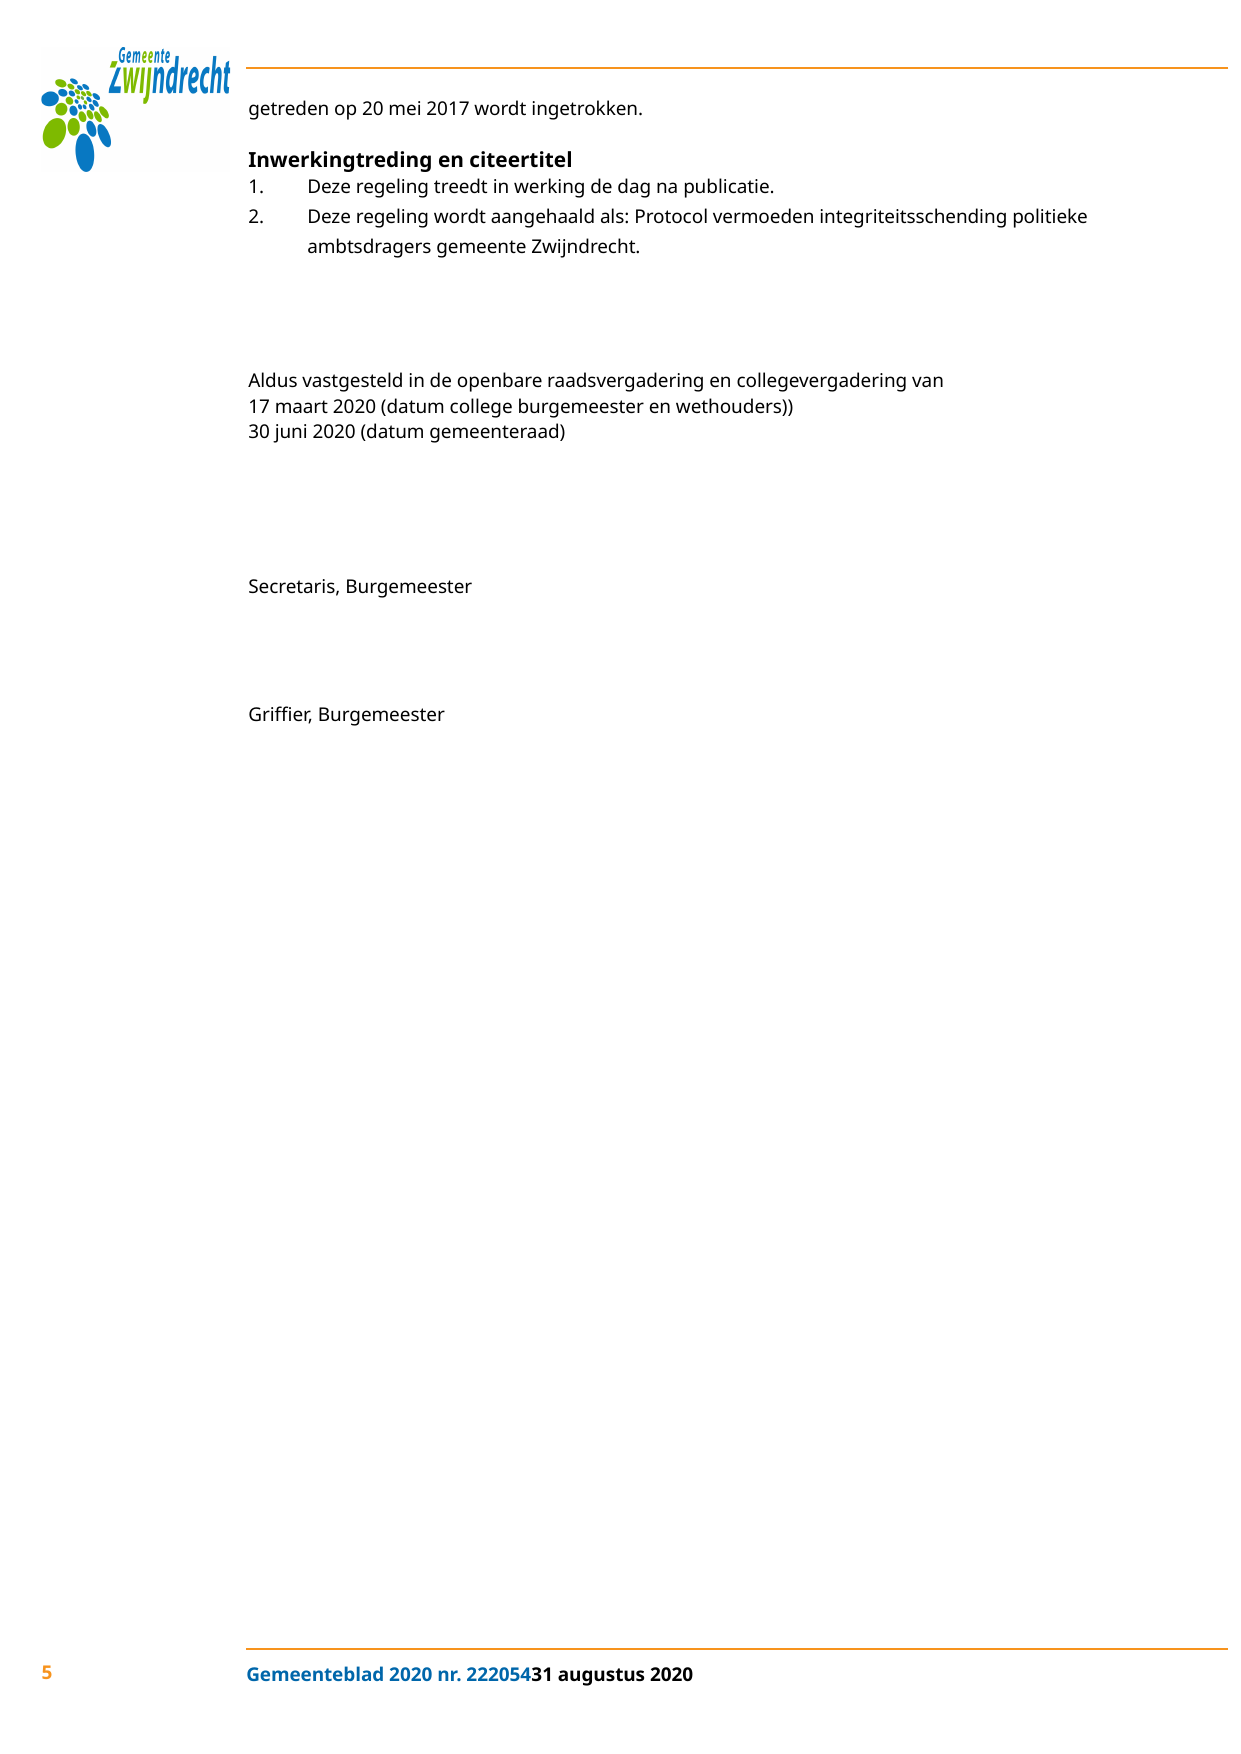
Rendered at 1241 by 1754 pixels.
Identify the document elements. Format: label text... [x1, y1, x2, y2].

text 30 juni 2020 (datum gemeenteraad) [248, 419, 1152, 444]
list Deze regeling wordt aangehaald als: Protocol vermoeden integriteitsschending politieke ambtsdragers gemeente Zwijndrecht. [248, 203, 1152, 258]
text Aldus vastgesteld in de openbare raadsvergadering en collegevergadering van [248, 367, 1152, 393]
text Griffier, Burgemeester [248, 702, 1152, 727]
text Secretaris, Burgemeester [248, 573, 1152, 599]
text 17 maart 2020 (datum college burgemeester en wethouders)) [248, 393, 1152, 419]
text getreden op 20 mei 2017 wordt ingetrokken. [248, 95, 1152, 121]
text Inwerkingtreding en citeertitel [248, 145, 1152, 174]
list Deze regeling treedt in werking de dag na publicatie. [248, 174, 1152, 199]
picture [41, 47, 231, 172]
